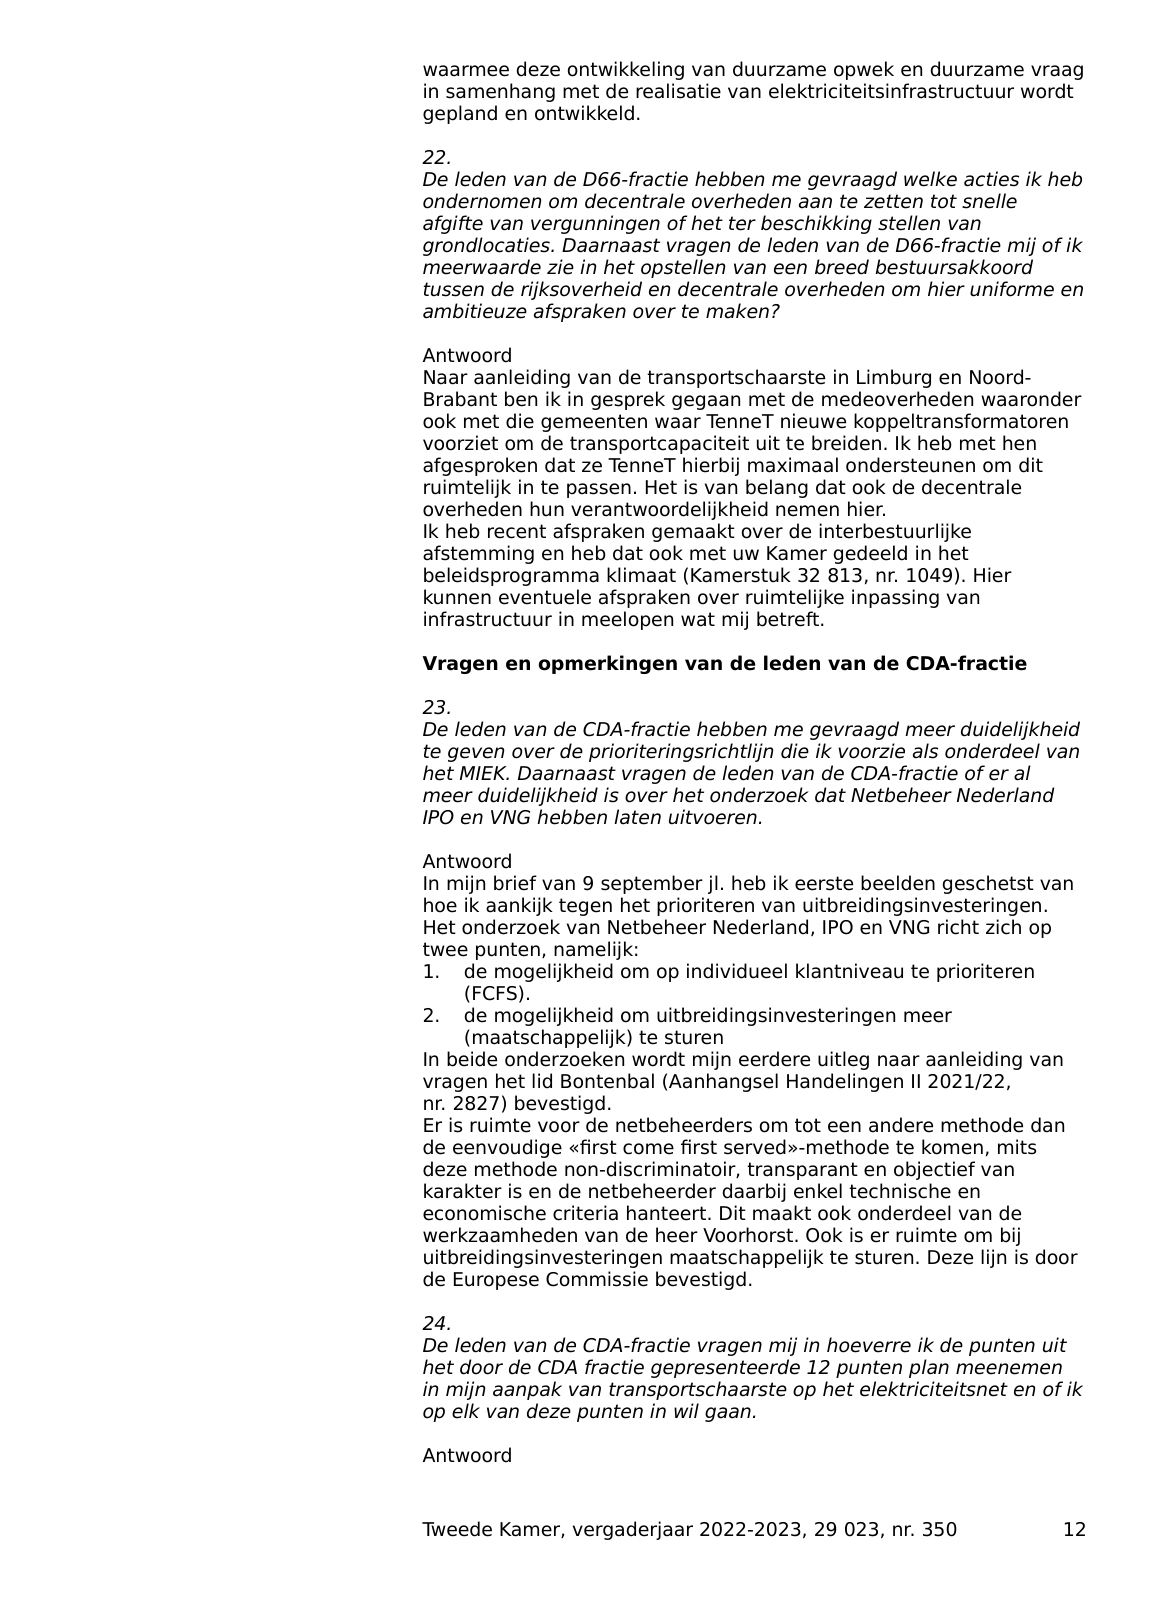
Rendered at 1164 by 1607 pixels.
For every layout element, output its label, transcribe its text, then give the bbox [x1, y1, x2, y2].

text 24. [422, 1313, 1087, 1335]
text De leden van de CDA-fractie vragen mij in hoeverre ik de punten uit het door de CDA fractie gepresenteerde 12 punten plan meenemen in mijn aanpak van transportschaarste op het elektriciteitsnet en of ik op elk van deze punten in wil gaan. [422, 1335, 1087, 1423]
text Antwoord [422, 851, 1087, 873]
text 2. de mogelijkheid om uitbreidingsinvesteringen meer (maatschappelijk) te sturen [422, 1005, 1087, 1049]
text Naar aanleiding van de transportschaarste in Limburg en Noord-Brabant ben ik in gesprek gegaan met de medeoverheden waaronder ook met die gemeenten waar TenneT nieuwe koppeltransformatoren voorziet om de transportcapaciteit uit te breiden. Ik heb met hen afgesproken dat ze TenneT hierbij maximaal ondersteunen om dit ruimtelijk in te passen. Het is van belang dat ook de decentrale overheden hun verantwoordelijkheid nemen hier. [422, 367, 1087, 521]
text In mijn brief van 9 september jl. heb ik eerste beelden geschetst van hoe ik aankijk tegen het prioriteren van uitbreidingsinvesteringen. [422, 873, 1087, 917]
text waarmee deze ontwikkeling van duurzame opwek en duurzame vraag in samenhang met de realisatie van elektriciteitsinfrastructuur wordt gepland en ontwikkeld. [422, 59, 1087, 125]
text De leden van de D66-fractie hebben me gevraagd welke acties ik heb ondernomen om decentrale overheden aan te zetten tot snelle afgifte van vergunningen of het ter beschikking stellen van grondlocaties. Daarnaast vragen de leden van de D66-fractie mij of ik meerwaarde zie in het opstellen van een breed bestuursakkoord tussen de rijksoverheid en decentrale overheden om hier uniforme en ambitieuze afspraken over te maken? [422, 169, 1087, 323]
subtitle Vragen en opmerkingen van de leden van de CDA-fractie [422, 653, 1087, 675]
text 1. de mogelijkheid om op individueel klantniveau te prioriteren (FCFS). [422, 961, 1087, 1005]
text 22. [422, 147, 1087, 169]
text Het onderzoek van Netbeheer Nederland, IPO en VNG richt zich op twee punten, namelijk: [422, 917, 1087, 961]
text Ik heb recent afspraken gemaakt over de interbestuurlijke afstemming en heb dat ook met uw Kamer gedeeld in het beleidsprogramma klimaat (Kamerstuk 32 813, nr. 1049). Hier kunnen eventuele afspraken over ruimtelijke inpassing van infrastructuur in meelopen wat mij betreft. [422, 521, 1087, 631]
text De leden van de CDA-fractie hebben me gevraagd meer duidelijkheid te geven over de prioriteringsrichtlijn die ik voorzie als onderdeel van het MIEK. Daarnaast vragen de leden van de CDA-fractie of er al meer duidelijkheid is over het onderzoek dat Netbeheer Nederland IPO en VNG hebben laten uitvoeren. [422, 719, 1087, 829]
text Antwoord [422, 1445, 1087, 1467]
text In beide onderzoeken wordt mijn eerdere uitleg naar aanleiding van vragen het lid Bontenbal (Aanhangsel Handelingen II 2021/22, nr. 2827) bevestigd. [422, 1049, 1087, 1115]
text 23. [422, 697, 1087, 719]
text Er is ruimte voor de netbeheerders om tot een andere methode dan de eenvoudige «first come first served»-methode te komen, mits deze methode non-discriminatoir, transparant en objectief van karakter is en de netbeheerder daarbij enkel technische en economische criteria hanteert. Dit maakt ook onderdeel van de werkzaamheden van de heer Voorhorst. Ook is er ruimte om bij uitbreidingsinvesteringen maatschappelijk te sturen. Deze lijn is door de Europese Commissie bevestigd. [422, 1115, 1087, 1291]
text Antwoord [422, 345, 1087, 367]
